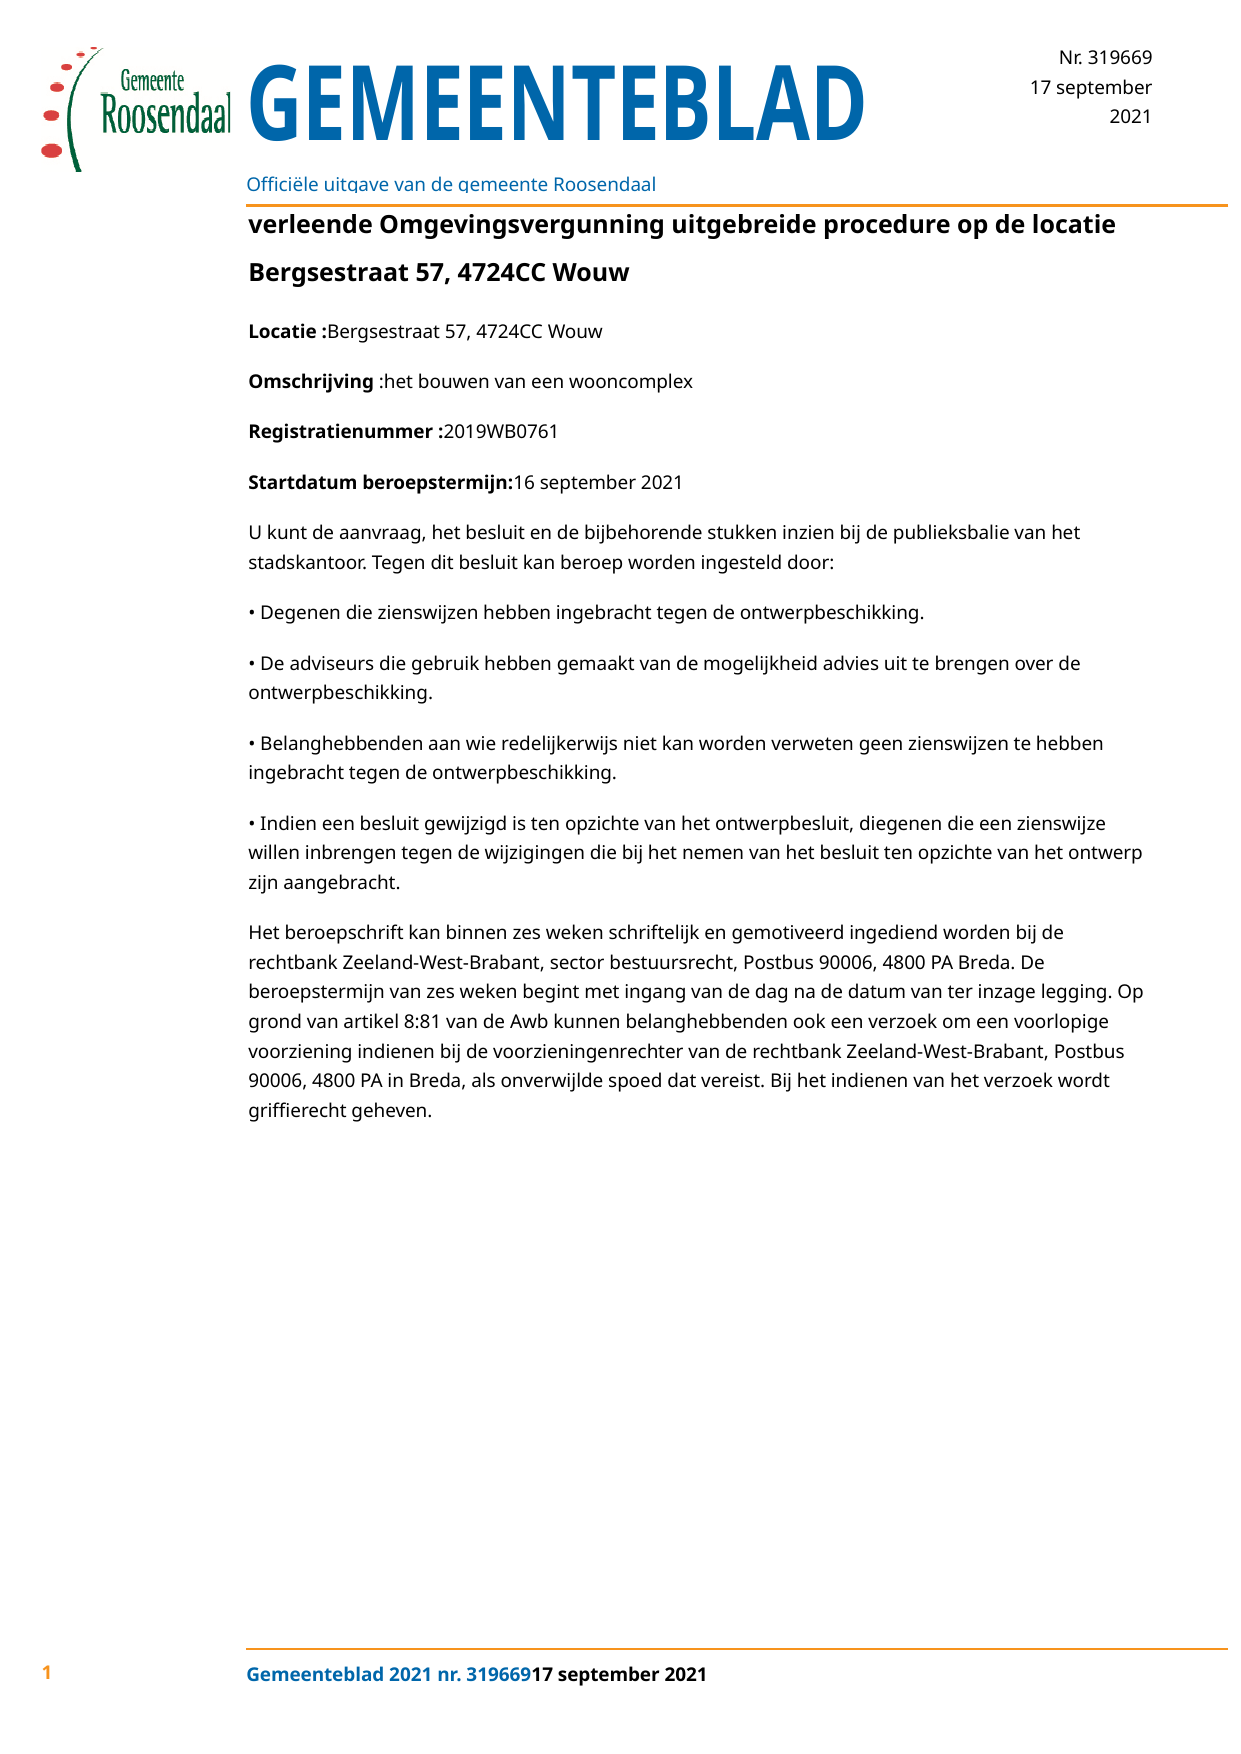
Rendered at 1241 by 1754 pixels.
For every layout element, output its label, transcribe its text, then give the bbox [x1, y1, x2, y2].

text U kunt de aanvraag, het besluit en de bijbehorende stukken inzien bij de publieksbalie van het stadskantoor. Tegen dit besluit kan beroep worden ingesteld door: [248, 519, 1152, 575]
text Locatie :Bergsestraat 57, 4724CC Wouw [248, 318, 1152, 344]
text Omschrijving :het bouwen van een wooncomplex [248, 368, 1152, 394]
text • Belanghebbenden aan wie redelijkerwijs niet kan worden verweten geen zienswijzen te hebben ingebracht tegen de ontwerpbeschikking. [248, 730, 1152, 785]
text verleende Omgevingsvergunning uitgebreide procedure op de locatie Bergsestraat 57, 4724CC Wouw [248, 207, 1152, 288]
text • De adviseurs die gebruik hebben gemaakt van de mogelijkheid advies uit te brengen over de ontwerpbeschikking. [248, 650, 1152, 705]
text Startdatum beroepstermijn:16 september 2021 [248, 469, 1152, 495]
text • Degenen die zienswijzen hebben ingebracht tegen de ontwerpbeschikking. [248, 599, 1152, 625]
text • Indien een besluit gewijzigd is ten opzichte van het ontwerpbesluit, diegenen die een zienswijze willen inbrengen tegen de wijzigingen die bij het nemen van het besluit ten opzichte van het ontwerp zijn aangebracht. [248, 810, 1152, 895]
text Registratienummer :2019WB0761 [248, 419, 1152, 444]
picture [41, 47, 231, 172]
text Het beroepschrift kan binnen zes weken schriftelijk en gemotiveerd ingediend worden bij de rechtbank Zeeland-West-Brabant, sector bestuursrecht, Postbus 90006, 4800 PA Breda. De beroepstermijn van zes weken begint met ingang van de dag na de datum van ter inzage legging. Op grond van artikel 8:81 van de Awb kunnen belanghebbenden ook een verzoek om een voorlopige voorziening indienen bij de voorzieningenrechter van de rechtbank Zeeland-West-Brabant, Postbus 90006, 4800 PA in Breda, als onverwijlde spoed dat vereist. Bij het indienen van het verzoek wordt griffierecht geheven. [248, 919, 1152, 1123]
